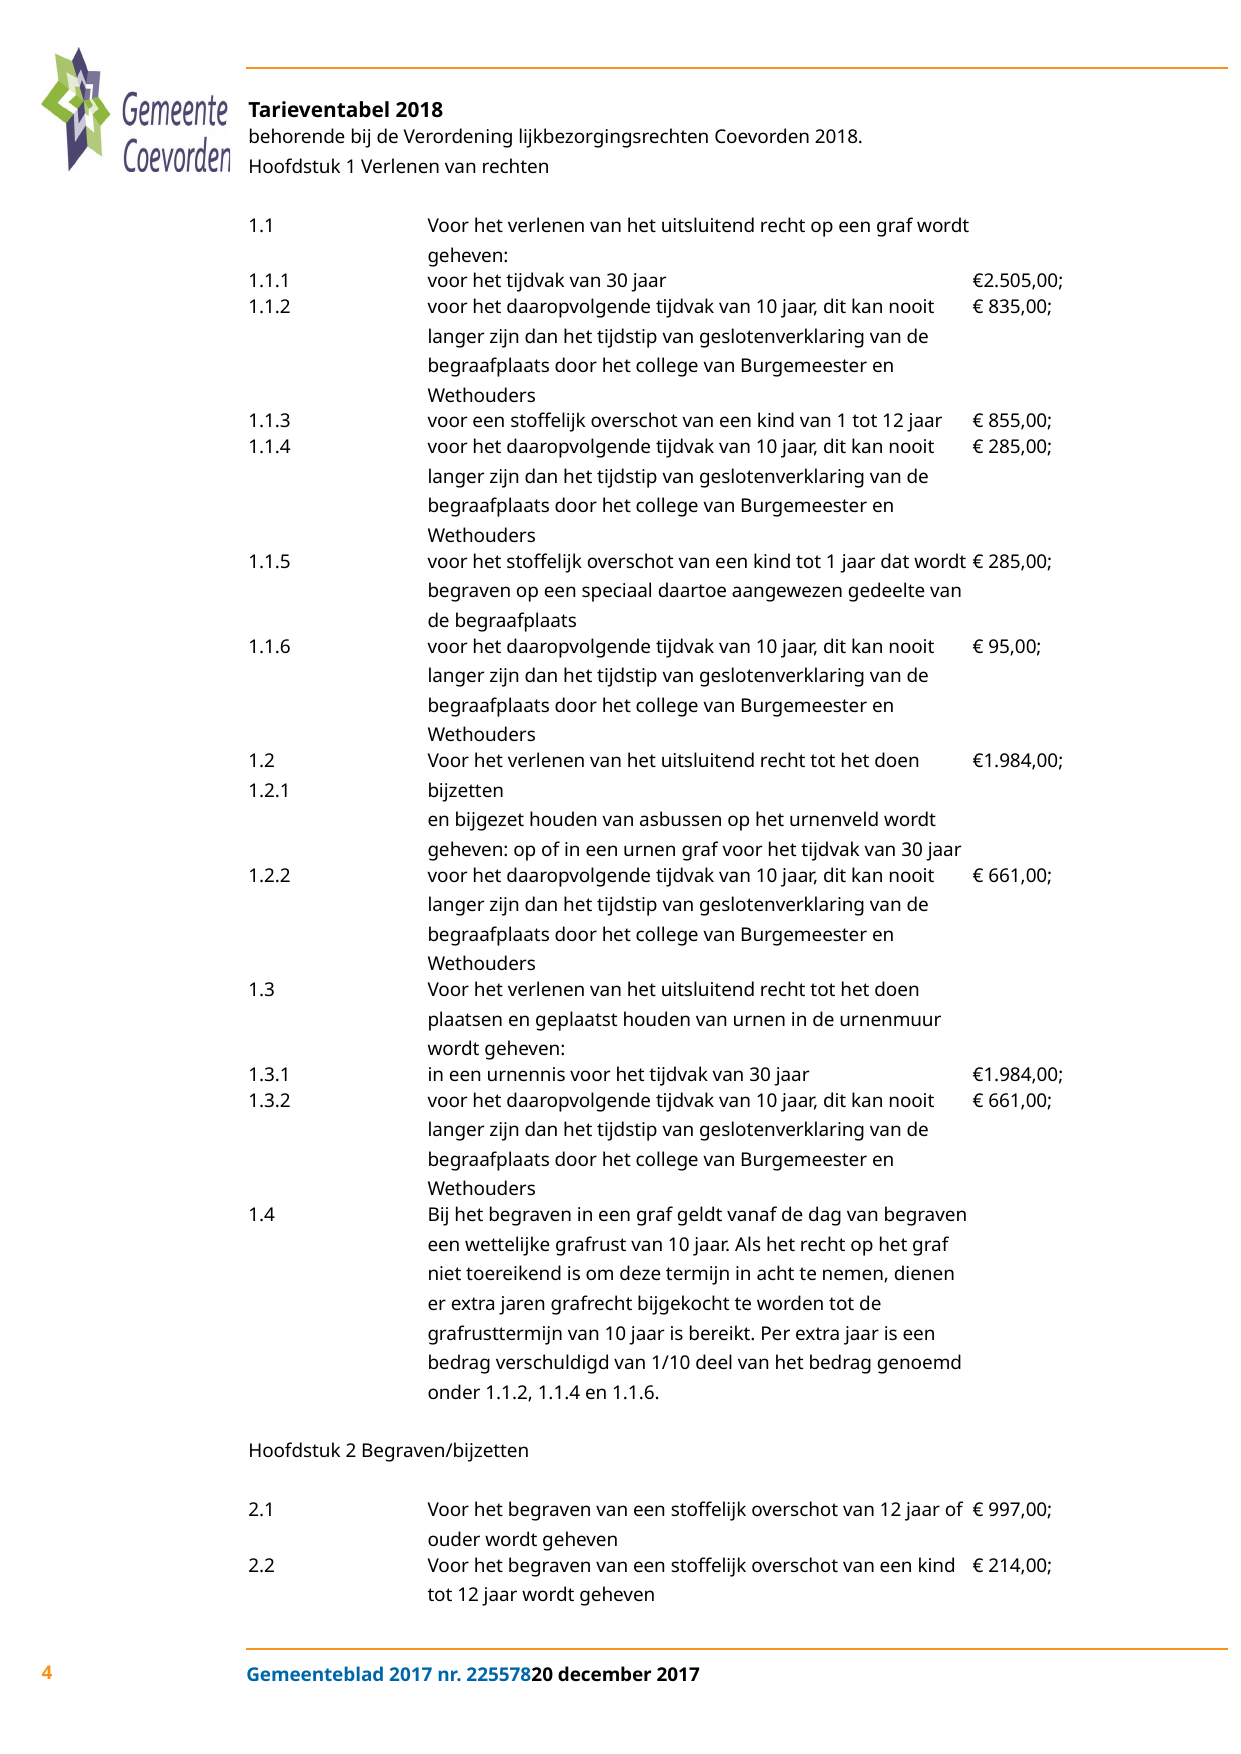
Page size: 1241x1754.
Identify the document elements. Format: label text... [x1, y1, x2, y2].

table_cell Voor het verlenen van het uitsluitend recht tot het doen bijzetten en bijgezet houden van asbussen op het urnenveld wordt geheven: op of in een urnen graf voor het tijdvak van 30 jaar [427, 747, 972, 862]
picture [41, 47, 231, 172]
table_header Voor het begraven van een stoffelijk overschot van 12 jaar of ouder wordt geheven [427, 1497, 972, 1552]
table_cell [973, 1201, 1152, 1404]
table_cell voor het stoffelijk overschot van een kind tot 1 jaar dat wordt begraven op een speciaal daartoe aangewezen gedeelte van de begraafplaats [427, 548, 972, 633]
table_header 1.1 [248, 212, 427, 267]
text Hoofdstuk 1 Verlenen van rechten [248, 153, 1152, 179]
table_header Voor het verlenen van het uitsluitend recht op een graf wordt geheven: [427, 212, 972, 267]
table_cell 1.4 [248, 1201, 427, 1404]
table_cell voor het daaropvolgende tijdvak van 10 jaar, dit kan nooit langer zijn dan het tijdstip van geslotenverklaring van de begraafplaats door het college van Burgemeester en Wethouders [427, 862, 972, 976]
table_header 2.1 [248, 1497, 427, 1552]
table_cell 1.1.4 [248, 434, 427, 548]
table_header € 997,00; [973, 1497, 1152, 1552]
table_cell € 285,00; [973, 434, 1152, 548]
table_cell Voor het verlenen van het uitsluitend recht tot het doen plaatsen en geplaatst houden van urnen in de urnenmuur wordt geheven: [427, 976, 972, 1061]
table_cell € 855,00; [973, 408, 1152, 433]
table_cell voor het tijdvak van 30 jaar [427, 268, 972, 293]
table_cell [973, 976, 1152, 1061]
table_cell € 214,00; [973, 1552, 1152, 1607]
table_cell 1.1.5 [248, 548, 427, 633]
table_cell voor een stoffelijk overschot van een kind van 1 tot 12 jaar [427, 408, 972, 433]
table_cell €1.984,00; [973, 1061, 1152, 1087]
table_cell voor het daaropvolgende tijdvak van 10 jaar, dit kan nooit langer zijn dan het tijdstip van geslotenverklaring van de begraafplaats door het college van Burgemeester en Wethouders [427, 1087, 972, 1201]
table_cell Voor het begraven van een stoffelijk overschot van een kind tot 12 jaar wordt geheven [427, 1552, 972, 1607]
table_cell 2.2 [248, 1552, 427, 1607]
table_cell € 95,00; [973, 633, 1152, 747]
text behorende bij de Verordening lijkbezorgingsrechten Coevorden 2018. [248, 123, 1152, 149]
table_cell 1.1.1 [248, 268, 427, 293]
table_cell 1.2.2 [248, 862, 427, 976]
table_cell € 661,00; [973, 862, 1152, 976]
table_cell voor het daaropvolgende tijdvak van 10 jaar, dit kan nooit langer zijn dan het tijdstip van geslotenverklaring van de begraafplaats door het college van Burgemeester en Wethouders [427, 434, 972, 548]
table_cell €2.505,00; [973, 268, 1152, 293]
table_cell 1.1.3 [248, 408, 427, 433]
table_cell € 661,00; [973, 1087, 1152, 1201]
table_header [973, 212, 1152, 267]
table_cell voor het daaropvolgende tijdvak van 10 jaar, dit kan nooit langer zijn dan het tijdstip van geslotenverklaring van de begraafplaats door het college van Burgemeester en Wethouders [427, 633, 972, 747]
table_cell 1.3.2 [248, 1087, 427, 1201]
table_cell €1.984,00; [973, 747, 1152, 862]
table_cell 1.1.6 [248, 633, 427, 747]
text Hoofdstuk 2 Begraven/bijzetten [248, 1437, 1152, 1463]
table_cell 1.3 [248, 976, 427, 1061]
table_cell Bij het begraven in een graf geldt vanaf de dag van begraven een wettelijke grafrust van 10 jaar. Als het recht op het graf niet toereikend is om deze termijn in acht te nemen, dienen er extra jaren grafrecht bijgekocht te worden tot de grafrusttermijn van 10 jaar is bereikt. Per extra jaar is een bedrag verschuldigd van 1/10 deel van het bedrag genoemd onder 1.1.2, 1.1.4 en 1.1.6. [427, 1201, 972, 1404]
table_cell voor het daaropvolgende tijdvak van 10 jaar, dit kan nooit langer zijn dan het tijdstip van geslotenverklaring van de begraafplaats door het college van Burgemeester en Wethouders [427, 293, 972, 408]
text Tarieventabel 2018 [248, 95, 1152, 123]
table_cell 1.2 1.2.1 [248, 747, 427, 862]
table_cell 1.1.2 [248, 293, 427, 408]
table_cell 1.3.1 [248, 1061, 427, 1087]
table_cell € 835,00; [973, 293, 1152, 408]
table_cell in een urnennis voor het tijdvak van 30 jaar [427, 1061, 972, 1087]
table_cell € 285,00; [973, 548, 1152, 633]
